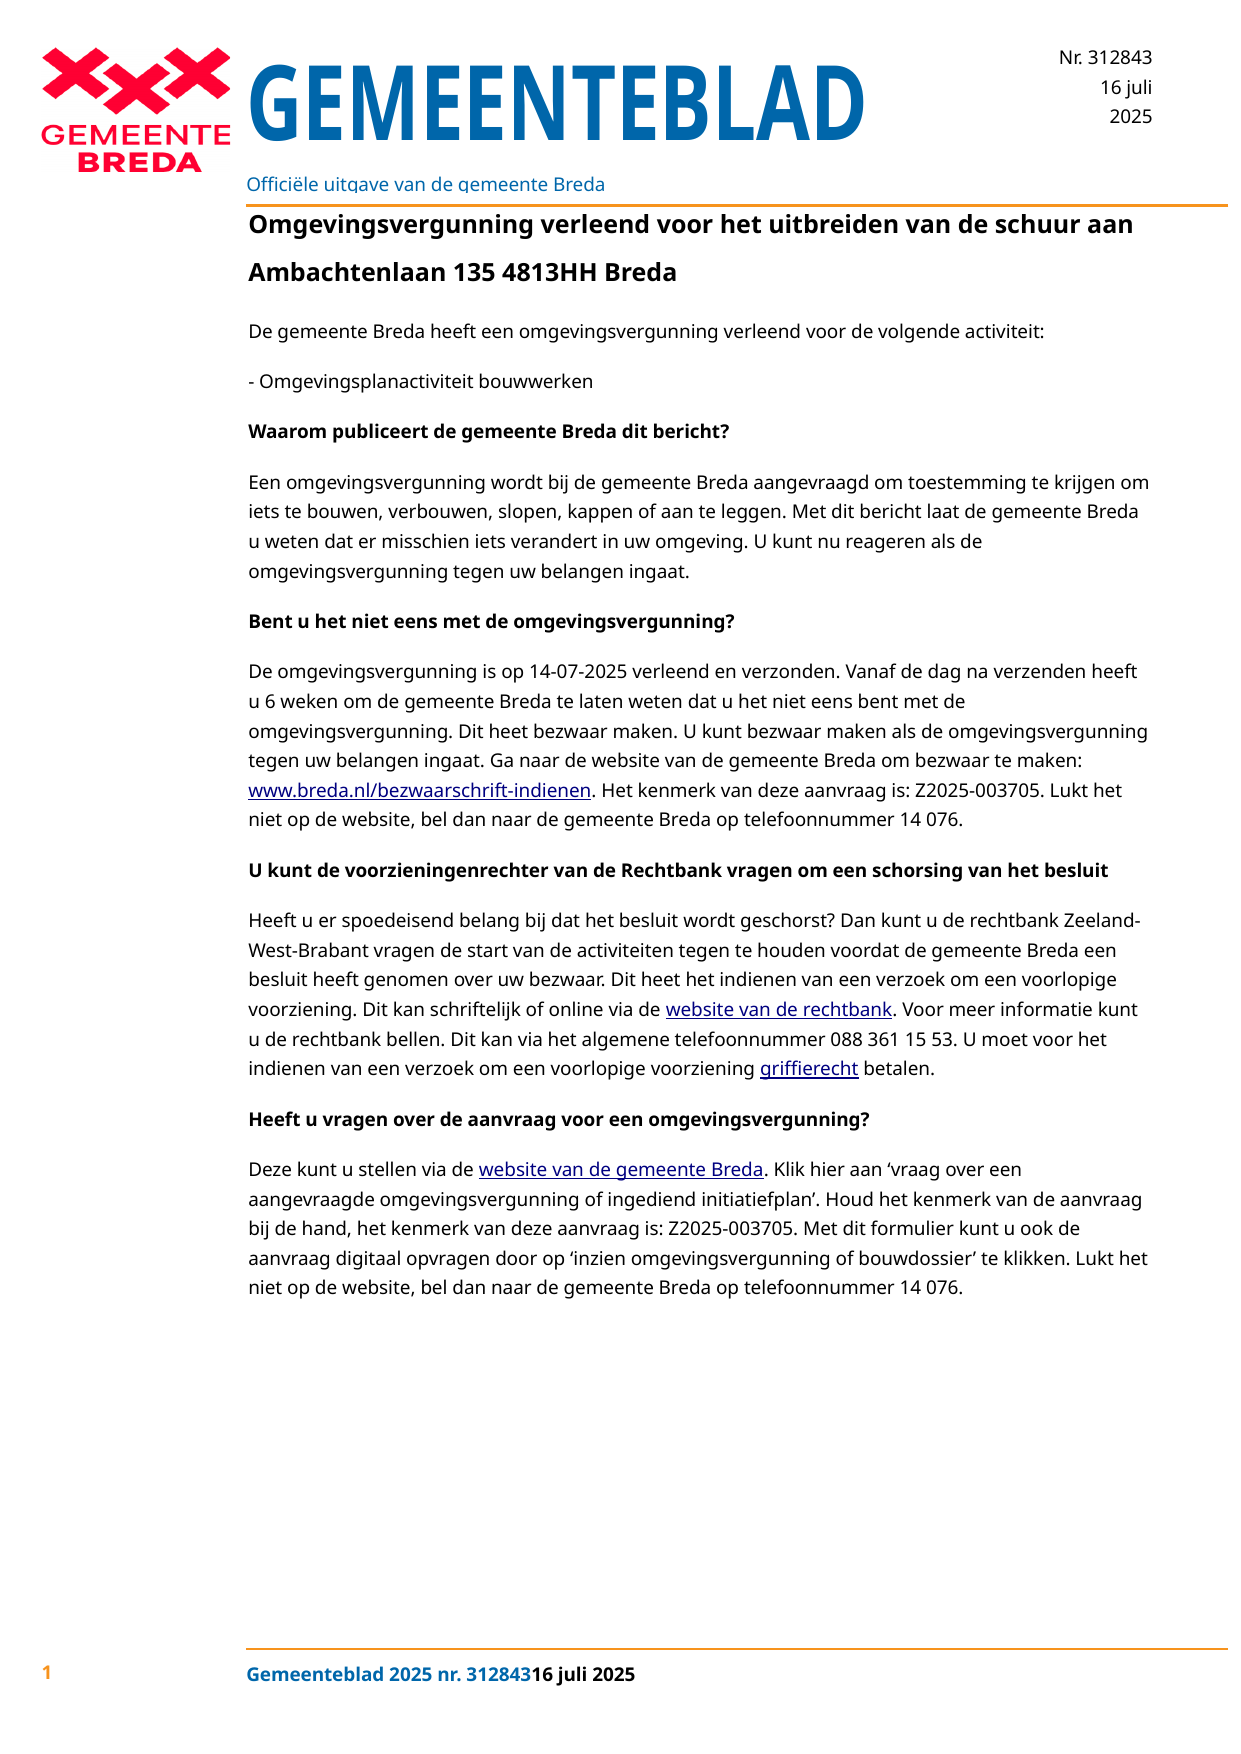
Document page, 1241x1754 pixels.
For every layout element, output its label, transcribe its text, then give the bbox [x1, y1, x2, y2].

text De omgevingsvergunning is op 14-07-2025 verleend en verzonden. Vanaf de dag na verzenden heeft u 6 weken om de gemeente Breda te laten weten dat u het niet eens bent met de omgevingsvergunning. Dit heet bezwaar maken. U kunt bezwaar maken als de omgevingsvergunning tegen uw belangen ingaat. Ga naar de website van de gemeente Breda om bezwaar te maken: www.breda.nl/bezwaarschrift-indienen. Het kenmerk van deze aanvraag is: Z2025-003705. Lukt het niet op de website, bel dan naar de gemeente Breda op telefoonnummer 14 076. [248, 659, 1152, 832]
text Deze kunt u stellen via de website van de gemeente Breda. Klik hier aan ‘vraag over een aangevraagde omgevingsvergunning of ingediend initiatiefplan’. Houd het kenmerk van de aanvraag bij de hand, het kenmerk van deze aanvraag is: Z2025-003705. Met dit formulier kunt u ook de aanvraag digitaal opvragen door op ‘inzien omgevingsvergunning of bouwdossier’ te klikken. Lukt het niet op de website, bel dan naar de gemeente Breda op telefoonnummer 14 076. [248, 1156, 1152, 1300]
text U kunt de voorzieningenrechter van de Rechtbank vragen om een schorsing van het besluit [248, 857, 1152, 883]
text Heeft u er spoedeisend belang bij dat het besluit wordt geschorst? Dan kunt u de rechtbank Zeeland-West-Brabant vragen de start van de activiteiten tegen te houden voordat de gemeente Breda een besluit heeft genomen over uw bezwaar. Dit heet het indienen van een verzoek om een voorlopige voorziening. Dit kan schriftelijk of online via de website van de rechtbank. Voor meer informatie kunt u de rechtbank bellen. Dit kan via het algemene telefoonnummer 088 361 15 53. U moet voor het indienen van een verzoek om een voorlopige voorziening griffierecht betalen. [248, 907, 1152, 1081]
text Omgevingsvergunning verleend voor het uitbreiden van de schuur aan Ambachtenlaan 135 4813HH Breda [248, 207, 1152, 288]
text Waarom publiceert de gemeente Breda dit bericht? [248, 419, 1152, 444]
text - Omgevingsplanactiviteit bouwwerken [248, 368, 1152, 394]
picture [41, 47, 231, 172]
text Bent u het niet eens met de omgevingsvergunning? [248, 608, 1152, 634]
text De gemeente Breda heeft een omgevingsvergunning verleend voor de volgende activiteit: [248, 318, 1152, 344]
text Heeft u vragen over de aanvraag voor een omgevingsvergunning? [248, 1106, 1152, 1132]
text Een omgevingsvergunning wordt bij de gemeente Breda aangevraagd om toestemming te krijgen om iets te bouwen, verbouwen, slopen, kappen of aan te leggen. Met dit bericht laat de gemeente Breda u weten dat er misschien iets verandert in uw omgeving. U kunt nu reageren als de omgevingsvergunning tegen uw belangen ingaat. [248, 469, 1152, 584]
